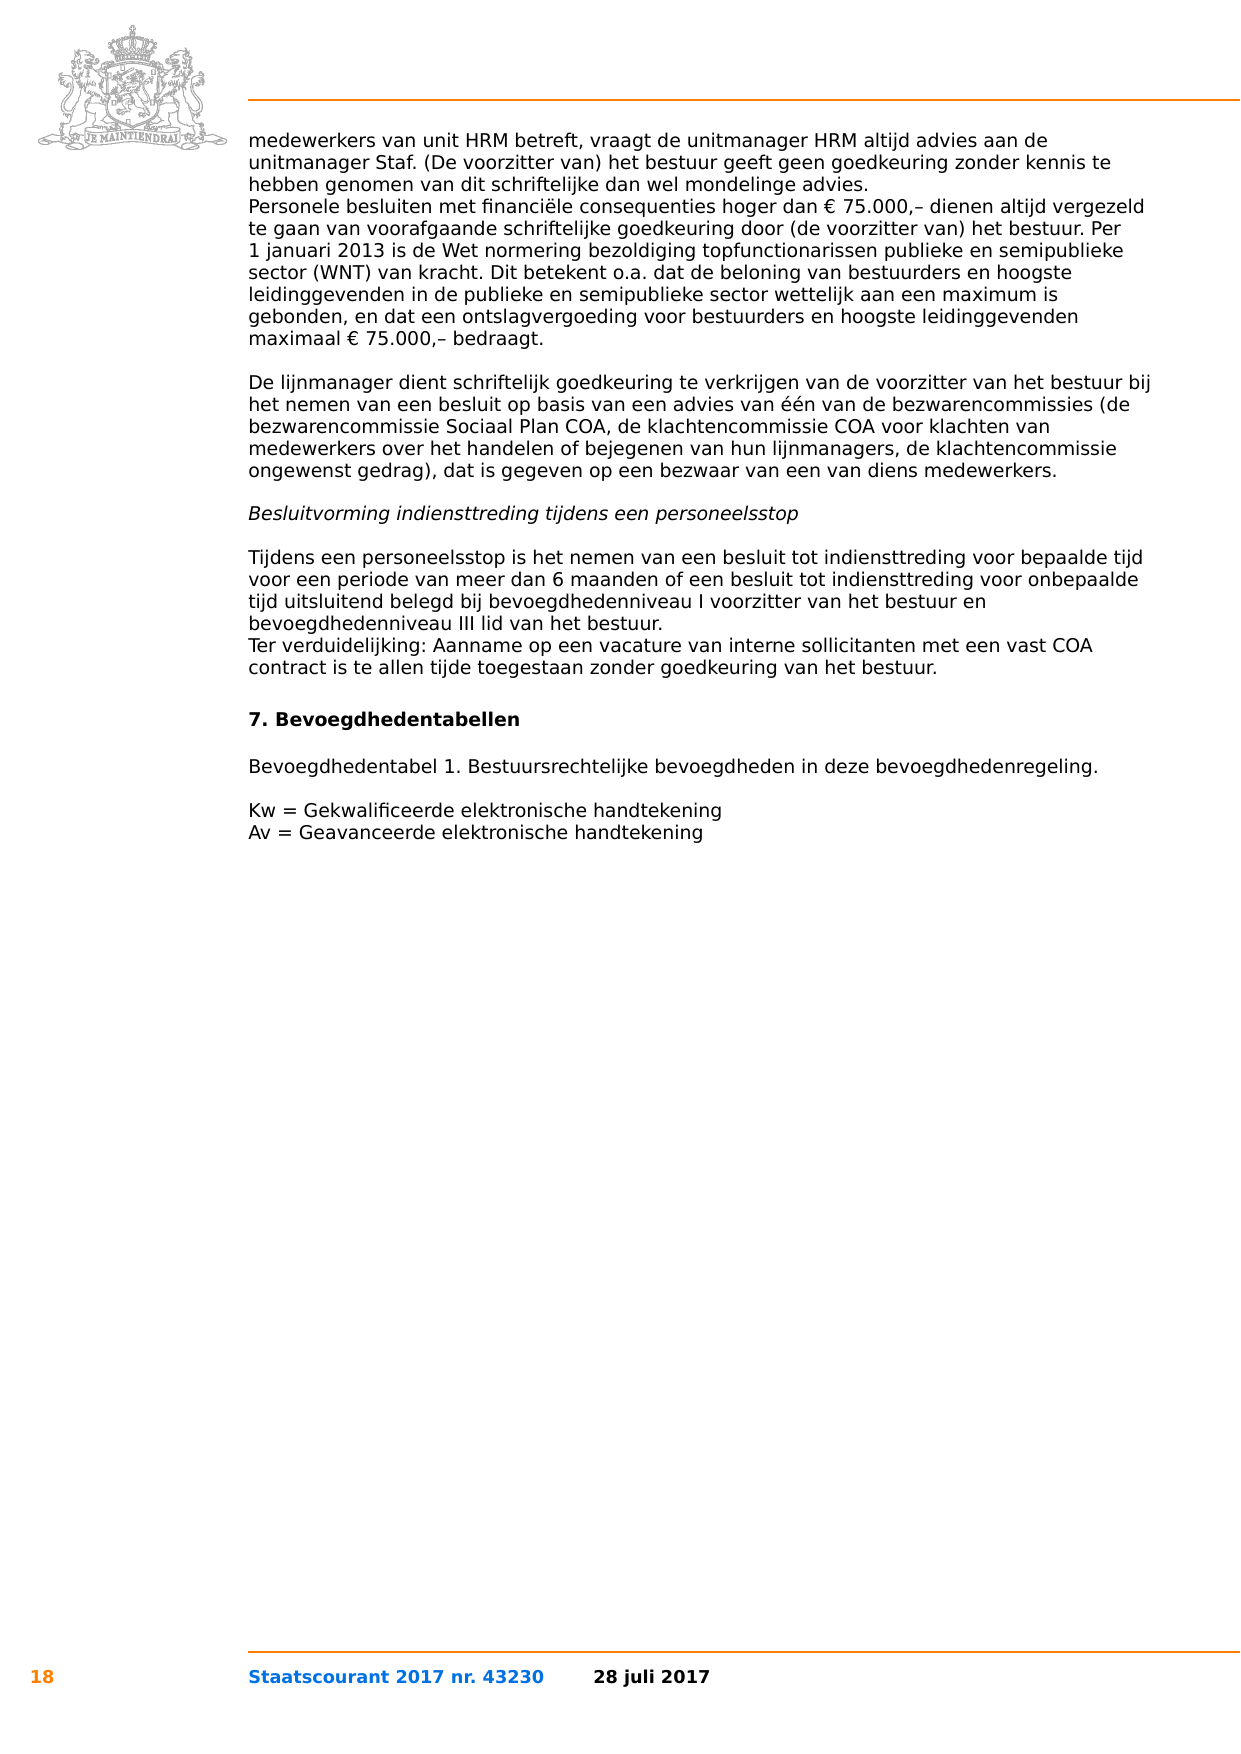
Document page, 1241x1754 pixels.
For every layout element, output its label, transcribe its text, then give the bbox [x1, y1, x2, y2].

text Kw = Gekwalificeerde elektronische handtekening [248, 800, 1163, 822]
text medewerkers van unit HRM betreft, vraagt de unitmanager HRM altijd advies aan de unitmanager Staf. (De voorzitter van) het bestuur geeft geen goedkeuring zonder kennis te hebben genomen van dit schriftelijke dan wel mondelinge advies. [248, 130, 1163, 196]
text Ter verduidelijking: Aanname op een vacature van interne sollicitanten met een vast COA contract is te allen tijde toegestaan zonder goedkeuring van het bestuur. [248, 635, 1163, 679]
subtitle Besluitvorming indiensttreding tijdens een personeelsstop [248, 503, 1163, 525]
text Bevoegdhedentabel 1. Bestuursrechtelijke bevoegdheden in deze bevoegdhedenregeling. [248, 756, 1163, 778]
picture [38, 25, 227, 150]
text Tijdens een personeelsstop is het nemen van een besluit tot indiensttreding voor bepaalde tijd voor een periode van meer dan 6 maanden of een besluit tot indiensttreding voor onbepaalde tijd uitsluitend belegd bij bevoegdhedenniveau I voorzitter van het bestuur en bevoegdhedenniveau III lid van het bestuur. [248, 547, 1163, 635]
subtitle 7. Bevoegdhedentabellen [248, 709, 1163, 731]
text De lijnmanager dient schriftelijk goedkeuring te verkrijgen van de voorzitter van het bestuur bij het nemen van een besluit op basis van een advies van één van de bezwarencommissies (de bezwarencommissie Sociaal Plan COA, de klachtencommissie COA voor klachten van medewerkers over het handelen of bejegenen van hun lijnmanagers, de klachtencommissie ongewenst gedrag), dat is gegeven op een bezwaar van een van diens medewerkers. [248, 372, 1163, 481]
text Personele besluiten met financiële consequenties hoger dan € 75.000,– dienen altijd vergezeld te gaan van voorafgaande schriftelijke goedkeuring door (de voorzitter van) het bestuur. Per 1 januari 2013 is de Wet normering bezoldiging topfunctionarissen publieke en semipublieke sector (WNT) van kracht. Dit betekent o.a. dat de beloning van bestuurders en hoogste leidinggevenden in de publieke en semipublieke sector wettelijk aan een maximum is gebonden, en dat een ontslagvergoeding voor bestuurders en hoogste leidinggevenden maximaal € 75.000,– bedraagt. [248, 196, 1163, 350]
text Av = Geavanceerde elektronische handtekening [248, 822, 1163, 844]
